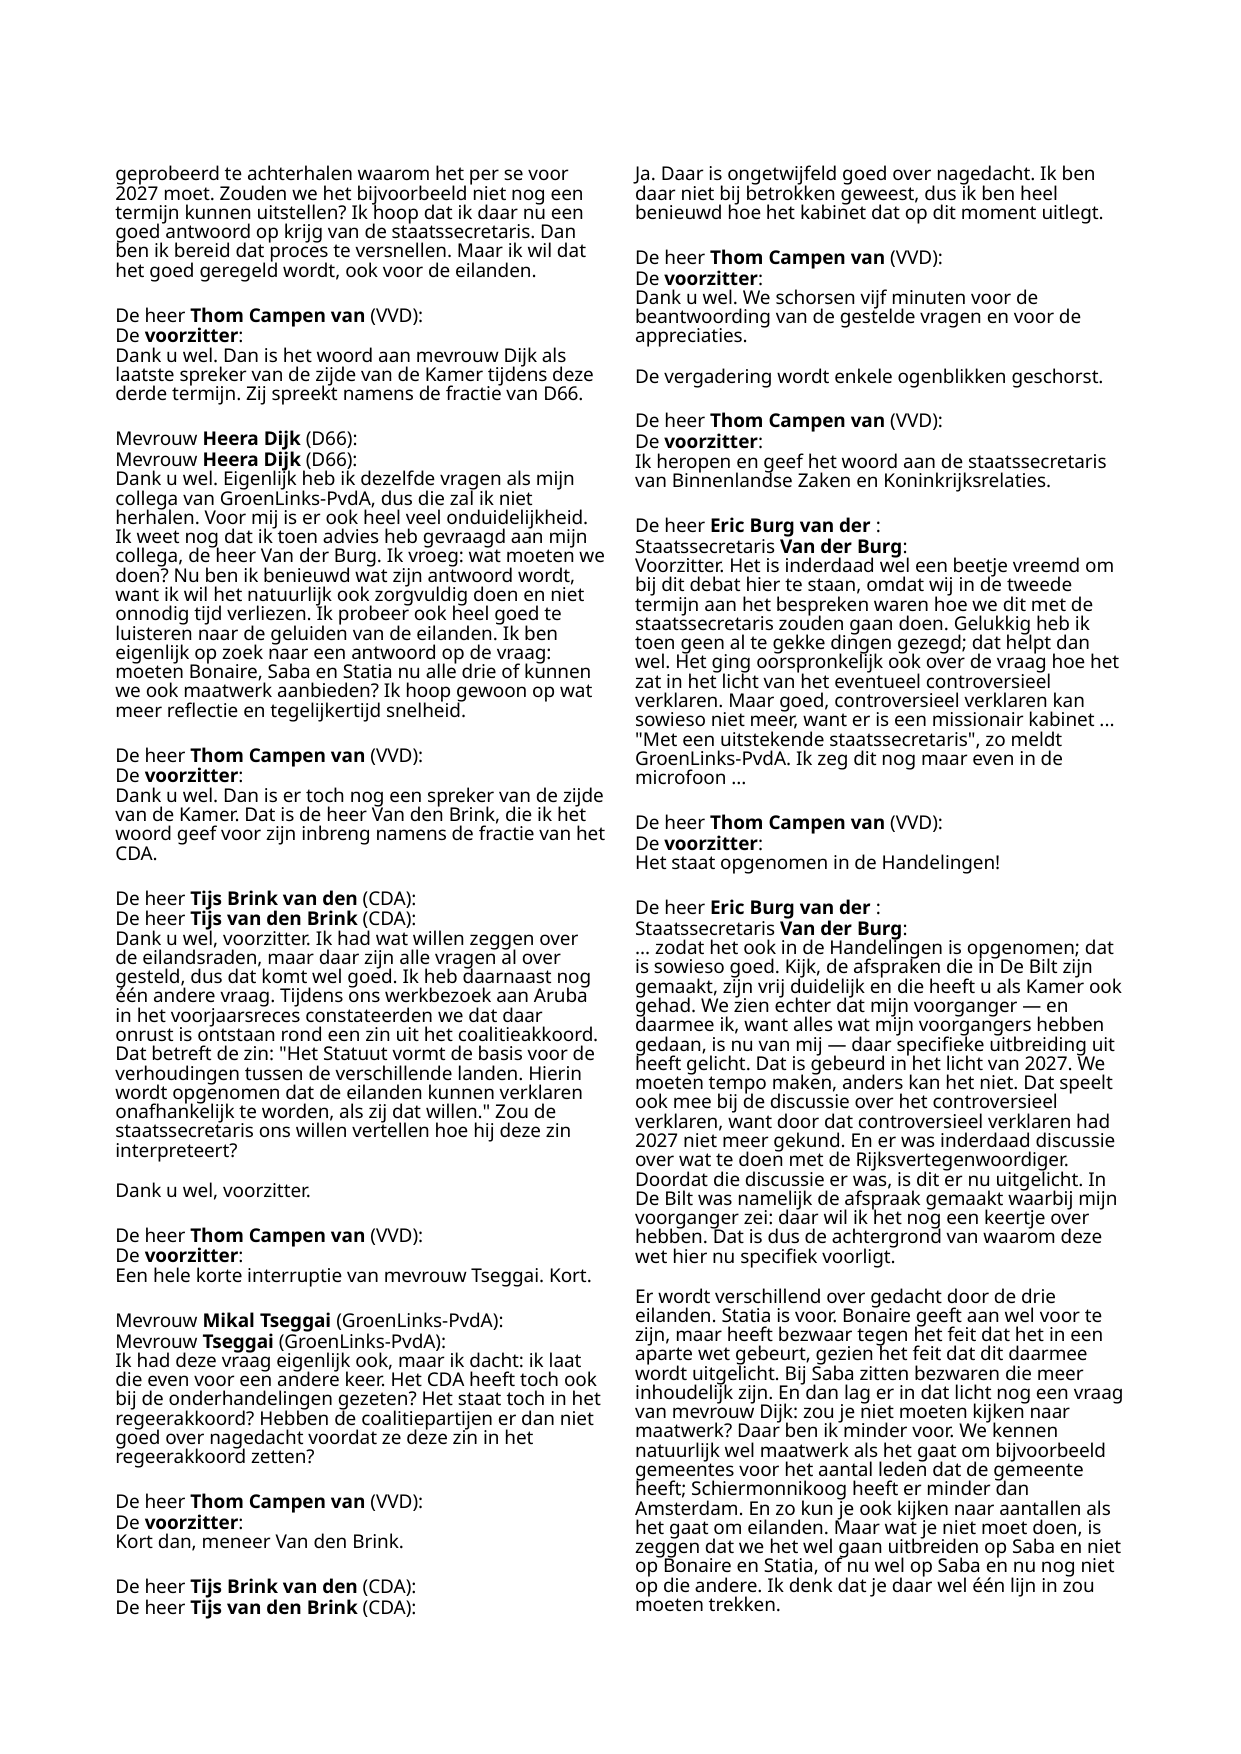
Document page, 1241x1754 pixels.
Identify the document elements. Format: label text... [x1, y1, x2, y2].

text De heer Eric Burg van der : [635, 512, 1125, 538]
text ... zodat het ook in de Handelingen is opgenomen; dat is sowieso goed. Kijk, de afspraken die in De Bilt zijn gemaakt, zijn vrij duidelijk en die heeft u als Kamer ook gehad. We zien echter dat mijn voorganger — en daarmee ik, want alles wat mijn voorgangers hebben gedaan, is nu van mij — daar specifieke uitbreiding uit heeft gelicht. Dat is gebeurd in het licht van 2027. We moeten tempo maken, anders kan het niet. Dat speelt ook mee bij de discussie over het controversieel verklaren, want door dat controversieel verklaren had 2027 niet meer gekund. En er was inderdaad discussie over wat te doen met de Rijksvertegenwoordiger. Doordat die discussie er was, is dit er nu uitgelicht. In De Bilt was namelijk de afspraak gemaakt waarbij mijn voorganger zei: daar wil ik het nog een keertje over hebben. Dat is dus de achtergrond van waarom deze wet hier nu specifiek voorligt. [635, 939, 1125, 1267]
text De vergadering wordt enkele ogenblikken geschorst. [635, 368, 1125, 387]
text De voorzitter: [115, 1247, 605, 1267]
text Ik heropen en geef het woord aan de staatssecretaris van Binnenlandse Zaken en Koninkrijksrelaties. [635, 453, 1125, 491]
text De heer Thom Campen van (VVD): [115, 742, 605, 767]
text De heer Eric Burg van der : [635, 894, 1125, 920]
text Dank u wel, voorzitter. Ik had wat willen zeggen over de eilandsraden, maar daar zijn alle vragen al over gesteld, dus dat komt wel goed. Ik heb daarnaast nog één andere vraag. Tijdens ons werkbezoek aan Aruba in het voorjaarsreces constateerden we dat daar onrust is ontstaan rond een zin uit het coalitieakkoord. Dat betreft de zin: "Het Statuut vormt de basis voor de verhoudingen tussen de verschillende landen. Hierin wordt opgenomen dat de eilanden kunnen verklaren onafhankelijk te worden, als zij dat willen." Zou de staatssecretaris ons willen vertellen hoe hij deze zin interpreteert? [115, 930, 605, 1161]
text De voorzitter: [115, 327, 605, 347]
text De heer Thom Campen van (VVD): [635, 809, 1125, 835]
text De voorzitter: [115, 767, 605, 787]
text De voorzitter: [635, 835, 1125, 854]
text Mevrouw Heera Dijk (D66): [115, 425, 605, 451]
text Dank u wel. Dan is het woord aan mevrouw Dijk als laatste spreker van de zijde van de Kamer tijdens deze derde termijn. Zij spreekt namens de fractie van D66. [115, 347, 605, 404]
text De heer Tijs Brink van den (CDA): [115, 1573, 605, 1599]
text Dank u wel. Dan is er toch nog een spreker van de zijde van de Kamer. Dat is de heer Van den Brink, die ik het woord geef voor zijn inbreng namens de fractie van het CDA. [115, 787, 605, 864]
text De heer Thom Campen van (VVD): [635, 408, 1125, 433]
text Mevrouw Mikal Tseggai (GroenLinks-PvdA): [115, 1307, 605, 1333]
text geprobeerd te achterhalen waarom het per se voor 2027 moet. Zouden we het bijvoorbeeld niet nog een termijn kunnen uitstellen? Ik hoop dat ik daar nu een goed antwoord op krijg van de staatssecretaris. Dan ben ik bereid dat proces te versnellen. Maar ik wil dat het goed geregeld wordt, ook voor de eilanden. [115, 165, 605, 281]
text Dank u wel, voorzitter. [115, 1182, 605, 1201]
text Kort dan, meneer Van den Brink. [115, 1533, 605, 1553]
text De heer Tijs van den Brink (CDA): [115, 1599, 605, 1618]
text De voorzitter: [635, 433, 1125, 453]
text De heer Thom Campen van (VVD): [115, 1488, 605, 1514]
text Dank u wel. Eigenlijk heb ik dezelfde vragen als mijn collega van GroenLinks-PvdA, dus die zal ik niet herhalen. Voor mij is er ook heel veel onduidelijkheid. Ik weet nog dat ik toen advies heb gevraagd aan mijn collega, de heer Van der Burg. Ik vroeg: wat moeten we doen? Nu ben ik benieuwd wat zijn antwoord wordt, want ik wil het natuurlijk ook zorgvuldig doen en niet onnodig tijd verliezen. Ik probeer ook heel goed te luisteren naar de geluiden van de eilanden. Ik ben eigenlijk op zoek naar een antwoord op de vraag: moeten Bonaire, Saba en Statia nu alle drie of kunnen we ook maatwerk aanbieden? Ik hoop gewoon op wat meer reflectie en tegelijkertijd snelheid. [115, 470, 605, 721]
text Staatssecretaris Van der Burg: [635, 920, 1125, 939]
text De heer Tijs van den Brink (CDA): [115, 910, 605, 930]
text Ja. Daar is ongetwijfeld goed over nagedacht. Ik ben daar niet bij betrokken geweest, dus ik ben heel benieuwd hoe het kabinet dat op dit moment uitlegt. [635, 165, 1125, 223]
text Ik had deze vraag eigenlijk ook, maar ik dacht: ik laat die even voor een andere keer. Het CDA heeft toch ook bij de onderhandelingen gezeten? Het staat toch in het regeerakkoord? Hebben de coalitiepartijen er dan niet goed over nagedacht voordat ze deze zin in het regeerakkoord zetten? [115, 1352, 605, 1467]
text De voorzitter: [635, 270, 1125, 289]
text Mevrouw Tseggai (GroenLinks-PvdA): [115, 1333, 605, 1352]
text De heer Thom Campen van (VVD): [115, 302, 605, 327]
text De heer Tijs Brink van den (CDA): [115, 885, 605, 910]
text Het staat opgenomen in de Handelingen! [635, 854, 1125, 873]
text De heer Thom Campen van (VVD): [115, 1222, 605, 1247]
text De voorzitter: [115, 1514, 605, 1533]
text Staatssecretaris Van der Burg: [635, 538, 1125, 557]
text Er wordt verschillend over gedacht door de drie eilanden. Statia is voor. Bonaire geeft aan wel voor te zijn, maar heeft bezwaar tegen het feit dat het in een aparte wet gebeurt, gezien het feit dat dit daarmee wordt uitgelicht. Bij Saba zitten bezwaren die meer inhoudelijk zijn. En dan lag er in dat licht nog een vraag van mevrouw Dijk: zou je niet moeten kijken naar maatwerk? Daar ben ik minder voor. We kennen natuurlijk wel maatwerk als het gaat om bijvoorbeeld gemeentes voor het aantal leden dat de gemeente heeft; Schiermonnikoog heeft er minder dan Amsterdam. En zo kun je ook kijken naar aantallen als het gaat om eilanden. Maar wat je niet moet doen, is zeggen dat we het wel gaan uitbreiden op Saba en niet op Bonaire en Statia, of nu wel op Saba en nu nog niet op die andere. Ik denk dat je daar wel één lijn in zou moeten trekken. [635, 1288, 1125, 1615]
text Voorzitter. Het is inderdaad wel een beetje vreemd om bij dit debat hier te staan, omdat wij in de tweede termijn aan het bespreken waren hoe we dit met de staatssecretaris zouden gaan doen. Gelukkig heb ik toen geen al te gekke dingen gezegd; dat helpt dan wel. Het ging oorspronkelijk ook over de vraag hoe het zat in het licht van het eventueel controversieel verklaren. Maar goed, controversieel verklaren kan sowieso niet meer, want er is een missionair kabinet ... "Met een uitstekende staatssecretaris", zo meldt GroenLinks-PvdA. Ik zeg dit nog maar even in de microfoon ... [635, 557, 1125, 788]
text Dank u wel. We schorsen vijf minuten voor de beantwoording van de gestelde vragen en voor de appreciaties. [635, 289, 1125, 347]
text Mevrouw Heera Dijk (D66): [115, 451, 605, 470]
text De heer Thom Campen van (VVD): [635, 244, 1125, 270]
text Een hele korte interruptie van mevrouw Tseggai. Kort. [115, 1267, 605, 1286]
